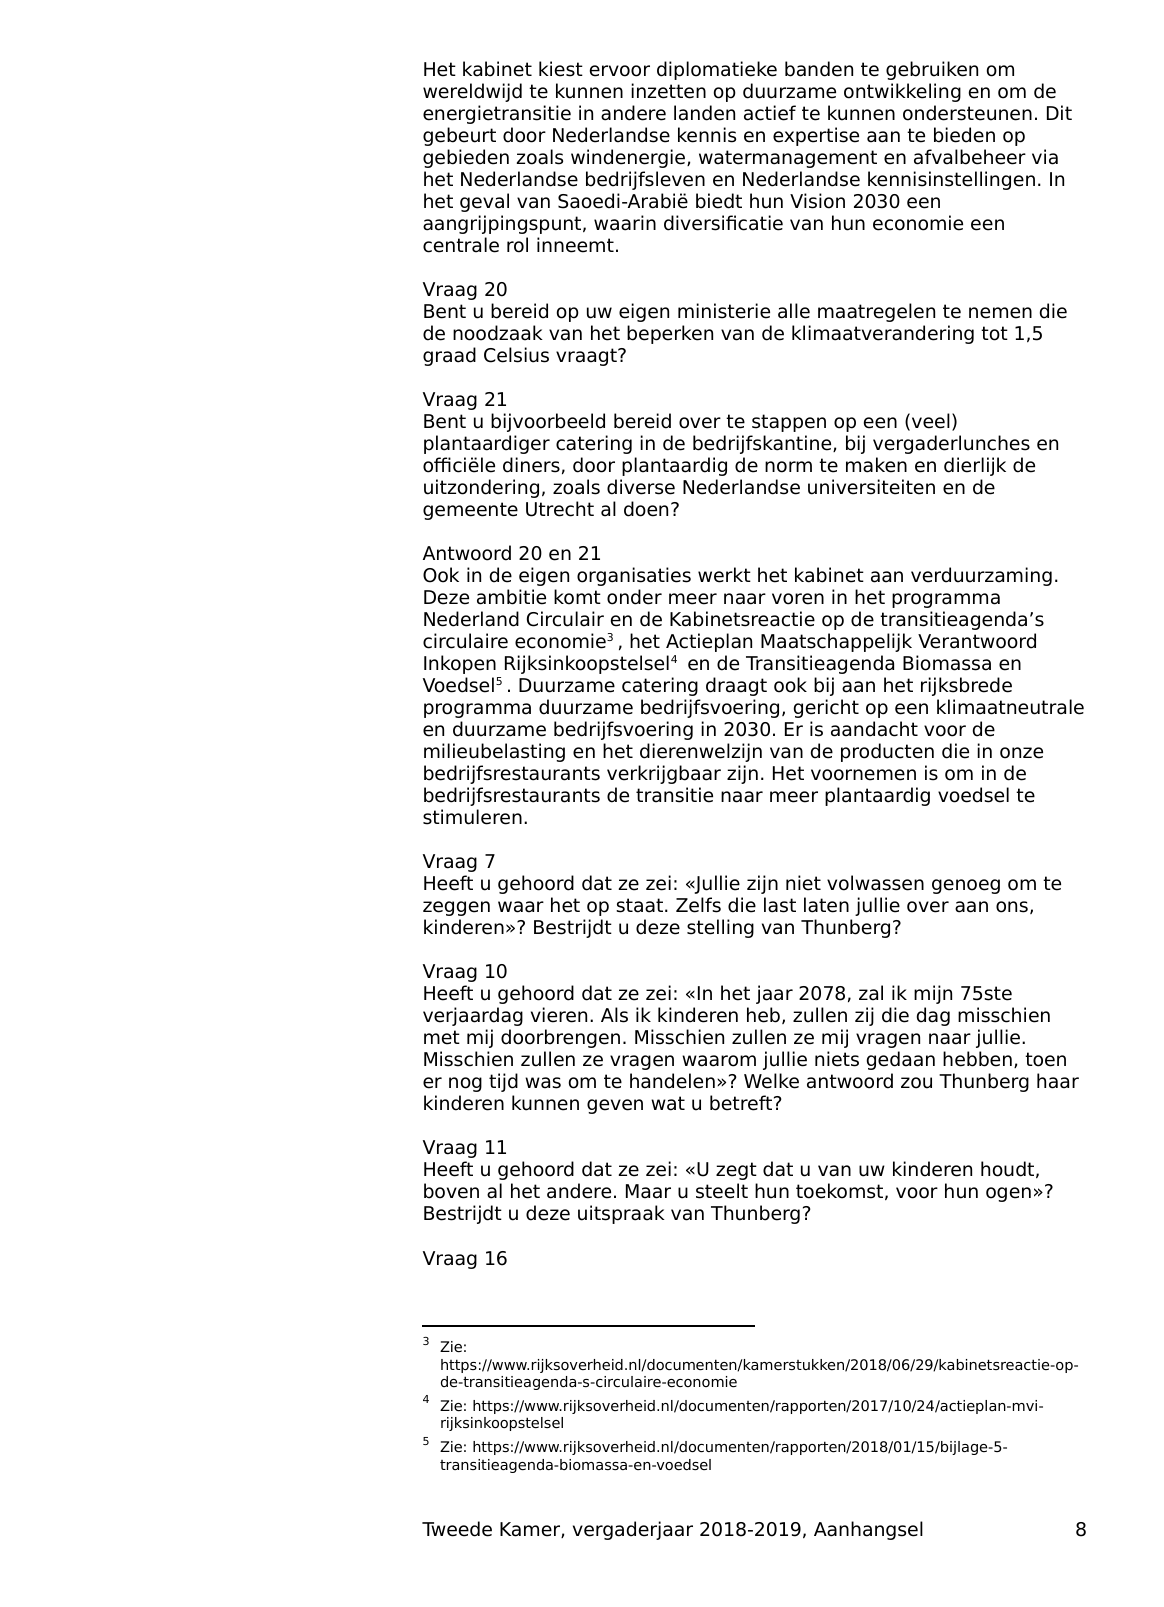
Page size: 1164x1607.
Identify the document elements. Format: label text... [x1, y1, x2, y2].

text Heeft u gehoord dat ze zei: «U zegt dat u van uw kinderen houdt, boven al het andere. Maar u steelt hun toekomst, voor hun ogen»? Bestrijdt u deze uitspraak van Thunberg? [422, 1159, 1087, 1225]
text Antwoord 20 en 21 [422, 543, 1087, 565]
text Het kabinet kiest ervoor diplomatieke banden te gebruiken om wereldwijd te kunnen inzetten op duurzame ontwikkeling en om de energietransitie in andere landen actief te kunnen ondersteunen. Dit gebeurt door Nederlandse kennis en expertise aan te bieden op gebieden zoals windenergie, watermanagement en afvalbeheer via het Nederlandse bedrijfsleven en Nederlandse kennisinstellingen. In het geval van Saoedi-Arabië biedt hun Vision 2030 een aangrijpingspunt, waarin diversificatie van hun economie een centrale rol inneemt. [422, 59, 1087, 257]
text Vraag 7 [422, 851, 1087, 873]
text Vraag 11 [422, 1137, 1087, 1159]
text Zie: https://www.rijksoverheid.nl/documenten/rapporten/2017/10/24/actieplan-mvi-rijksinkoopstelsel [422, 1393, 1087, 1432]
text Vraag 20 [422, 279, 1087, 301]
text Bent u bijvoorbeeld bereid over te stappen op een (veel) plantaardiger catering in de bedrijfskantine, bij vergaderlunches en officiële diners, door plantaardig de norm te maken en dierlijk de uitzondering, zoals diverse Nederlandse universiteiten en de gemeente Utrecht al doen? [422, 411, 1087, 521]
text Ook in de eigen organisaties werkt het kabinet aan verduurzaming. Deze ambitie komt onder meer naar voren in het programma Nederland Circulair en de Kabinetsreactie op de transitieagenda’s circulaire economie, het Actieplan Maatschappelijk Verantwoord Inkopen Rijksinkoopstelsel en de Transitieagenda Biomassa en Voedsel. Duurzame catering draagt ook bij aan het rijksbrede programma duurzame bedrijfsvoering, gericht op een klimaatneutrale en duurzame bedrijfsvoering in 2030. Er is aandacht voor de milieubelasting en het dierenwelzijn van de producten die in onze bedrijfsrestaurants verkrijgbaar zijn. Het voornemen is om in de bedrijfsrestaurants de transitie naar meer plantaardig voedsel te stimuleren. [422, 565, 1087, 829]
text Zie: https://www.rijksoverheid.nl/documenten/rapporten/2018/01/15/bijlage-5-transitieagenda-biomassa-en-voedsel [422, 1435, 1087, 1474]
text Bent u bereid op uw eigen ministerie alle maatregelen te nemen die de noodzaak van het beperken van de klimaatverandering tot 1,5 graad Celsius vraagt? [422, 301, 1087, 367]
text Vraag 16 [422, 1247, 1087, 1269]
text Heeft u gehoord dat ze zei: «In het jaar 2078, zal ik mijn 75ste verjaardag vieren. Als ik kinderen heb, zullen zij die dag misschien met mij doorbrengen. Misschien zullen ze mij vragen naar jullie. Misschien zullen ze vragen waarom jullie niets gedaan hebben, toen er nog tijd was om te handelen»? Welke antwoord zou Thunberg haar kinderen kunnen geven wat u betreft? [422, 983, 1087, 1115]
text Vraag 21 [422, 389, 1087, 411]
text Zie: https://www.rijksoverheid.nl/documenten/kamerstukken/2018/06/29/kabinetsreactie-op-de-transitieagenda-s-circulaire-economie [422, 1335, 1087, 1391]
text Heeft u gehoord dat ze zei: «Jullie zijn niet volwassen genoeg om te zeggen waar het op staat. Zelfs die last laten jullie over aan ons, kinderen»? Bestrijdt u deze stelling van Thunberg? [422, 873, 1087, 939]
text Vraag 10 [422, 961, 1087, 983]
